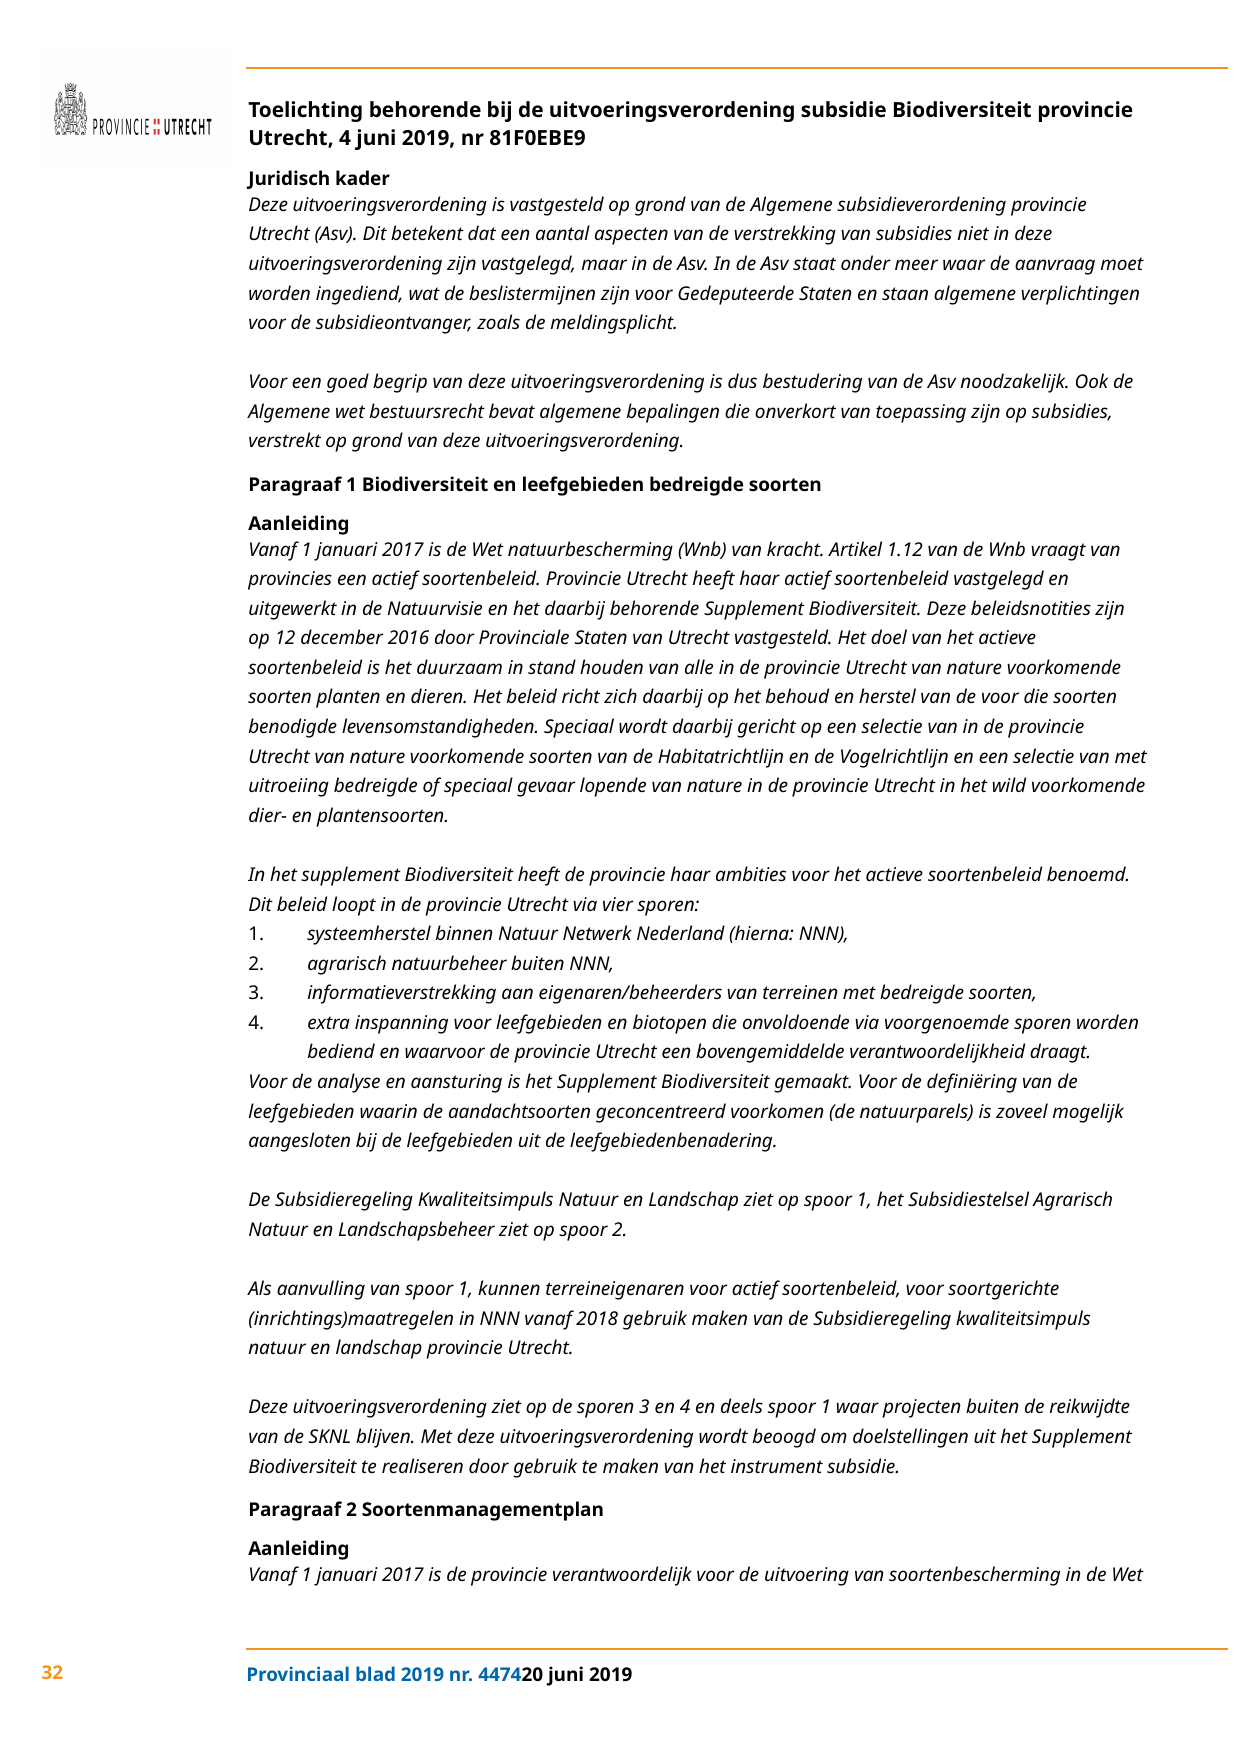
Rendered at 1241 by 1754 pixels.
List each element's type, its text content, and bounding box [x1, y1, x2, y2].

text Als aanvulling van spoor 1, kunnen terreineigenaren voor actief soortenbeleid, voor soortgerichte (inrichtings)maatregelen in NNN vanaf 2018 gebruik maken van de Subsidieregeling kwaliteitsimpuls natuur en landschap provincie Utrecht. [248, 1275, 1152, 1360]
list extra inspanning voor leefgebieden en biotopen die onvoldoende via voorgenoemde sporen worden bediend en waarvoor de provincie Utrecht een bovengemiddelde verantwoordelijkheid draagt. [248, 1009, 1152, 1064]
text Deze uitvoeringsverordening is vastgesteld op grond van de Algemene subsidieverordening provincie Utrecht (Asv). Dit betekent dat een aantal aspecten van de verstrekking van subsidies niet in deze uitvoeringsverordening zijn vastgelegd, maar in de Asv. In de Asv staat onder meer waar de aanvraag moet worden ingediend, wat de beslistermijnen zijn voor Gedeputeerde Staten en staan algemene verplichtingen voor de subsidieontvanger, zoals de meldingsplicht. [248, 191, 1152, 335]
text Toelichting behorende bij de uitvoeringsverordening subsidie Biodiversiteit provincie Utrecht, 4 juni 2019, nr 81F0EBE9 [248, 95, 1152, 152]
list informatieverstrekking aan eigenaren/beheerders van terreinen met bedreigde soorten, [248, 979, 1152, 1005]
text Voor een goed begrip van deze uitvoeringsverordening is dus bestudering van de Asv noodzakelijk. Ook de Algemene wet bestuursrecht bevat algemene bepalingen die onverkort van toepassing zijn op subsidies, verstrekt op grond van deze uitvoeringsverordening. [248, 368, 1152, 453]
list systeemherstel binnen Natuur Netwerk Nederland (hierna: NNN), [248, 920, 1152, 946]
text De Subsidieregeling Kwaliteitsimpuls Natuur en Landschap ziet op spoor 1, het Subsidiestelsel Agrarisch Natuur en Landschapsbeheer ziet op spoor 2. [248, 1187, 1152, 1242]
text Paragraaf 2 Soortenmanagementplan [248, 1496, 1152, 1522]
text Aanleiding [248, 1535, 1152, 1561]
text Aanleiding [248, 510, 1152, 536]
list agrarisch natuurbeheer buiten NNN, [248, 950, 1152, 976]
text Vanaf 1 januari 2017 is de provincie verantwoordelijk voor de uitvoering van soortenbescherming in de Wet [248, 1561, 1152, 1587]
text Vanaf 1 januari 2017 is de Wet natuurbescherming (Wnb) van kracht. Artikel 1.12 van de Wnb vraagt van provincies een actief soortenbeleid. Provincie Utrecht heeft haar actief soortenbeleid vastgelegd en uitgewerkt in de Natuurvisie en het daarbij behorende Supplement Biodiversiteit. Deze beleidsnotities zijn op 12 december 2016 door Provinciale Staten van Utrecht vastgesteld. Het doel van het actieve soortenbeleid is het duurzaam in stand houden van alle in de provincie Utrecht van nature voorkomende soorten planten en dieren. Het beleid richt zich daarbij op het behoud en herstel van de voor die soorten benodigde levensomstandigheden. Speciaal wordt daarbij gericht op een selectie van in de provincie Utrecht van nature voorkomende soorten van de Habitatrichtlijn en de Vogelrichtlijn en een selectie van met uitroeiing bedreigde of speciaal gevaar lopende van nature in de provincie Utrecht in het wild voorkomende dier- en plantensoorten. [248, 536, 1152, 828]
text Paragraaf 1 Biodiversiteit en leefgebieden bedreigde soorten [248, 471, 1152, 497]
text Juridisch kader [248, 165, 1152, 191]
text In het supplement Biodiversiteit heeft de provincie haar ambities voor het actieve soortenbeleid benoemd. Dit beleid loopt in de provincie Utrecht via vier sporen: [248, 861, 1152, 917]
text Voor de analyse en aansturing is het Supplement Biodiversiteit gemaakt. Voor de definiëring van de leefgebieden waarin de aandachtsoorten geconcentreerd voorkomen (de natuurparels) is zoveel mogelijk aangesloten bij de leefgebieden uit de leefgebiedenbenadering. [248, 1068, 1152, 1153]
text Deze uitvoeringsverordening ziet op de sporen 3 en 4 en deels spoor 1 waar projecten buiten de reikwijdte van de SKNL blijven. Met deze uitvoeringsverordening wordt beoogd om doelstellingen uit het Supplement Biodiversiteit te realiseren door gebruik te maken van het instrument subsidie. [248, 1394, 1152, 1479]
picture [41, 47, 231, 172]
